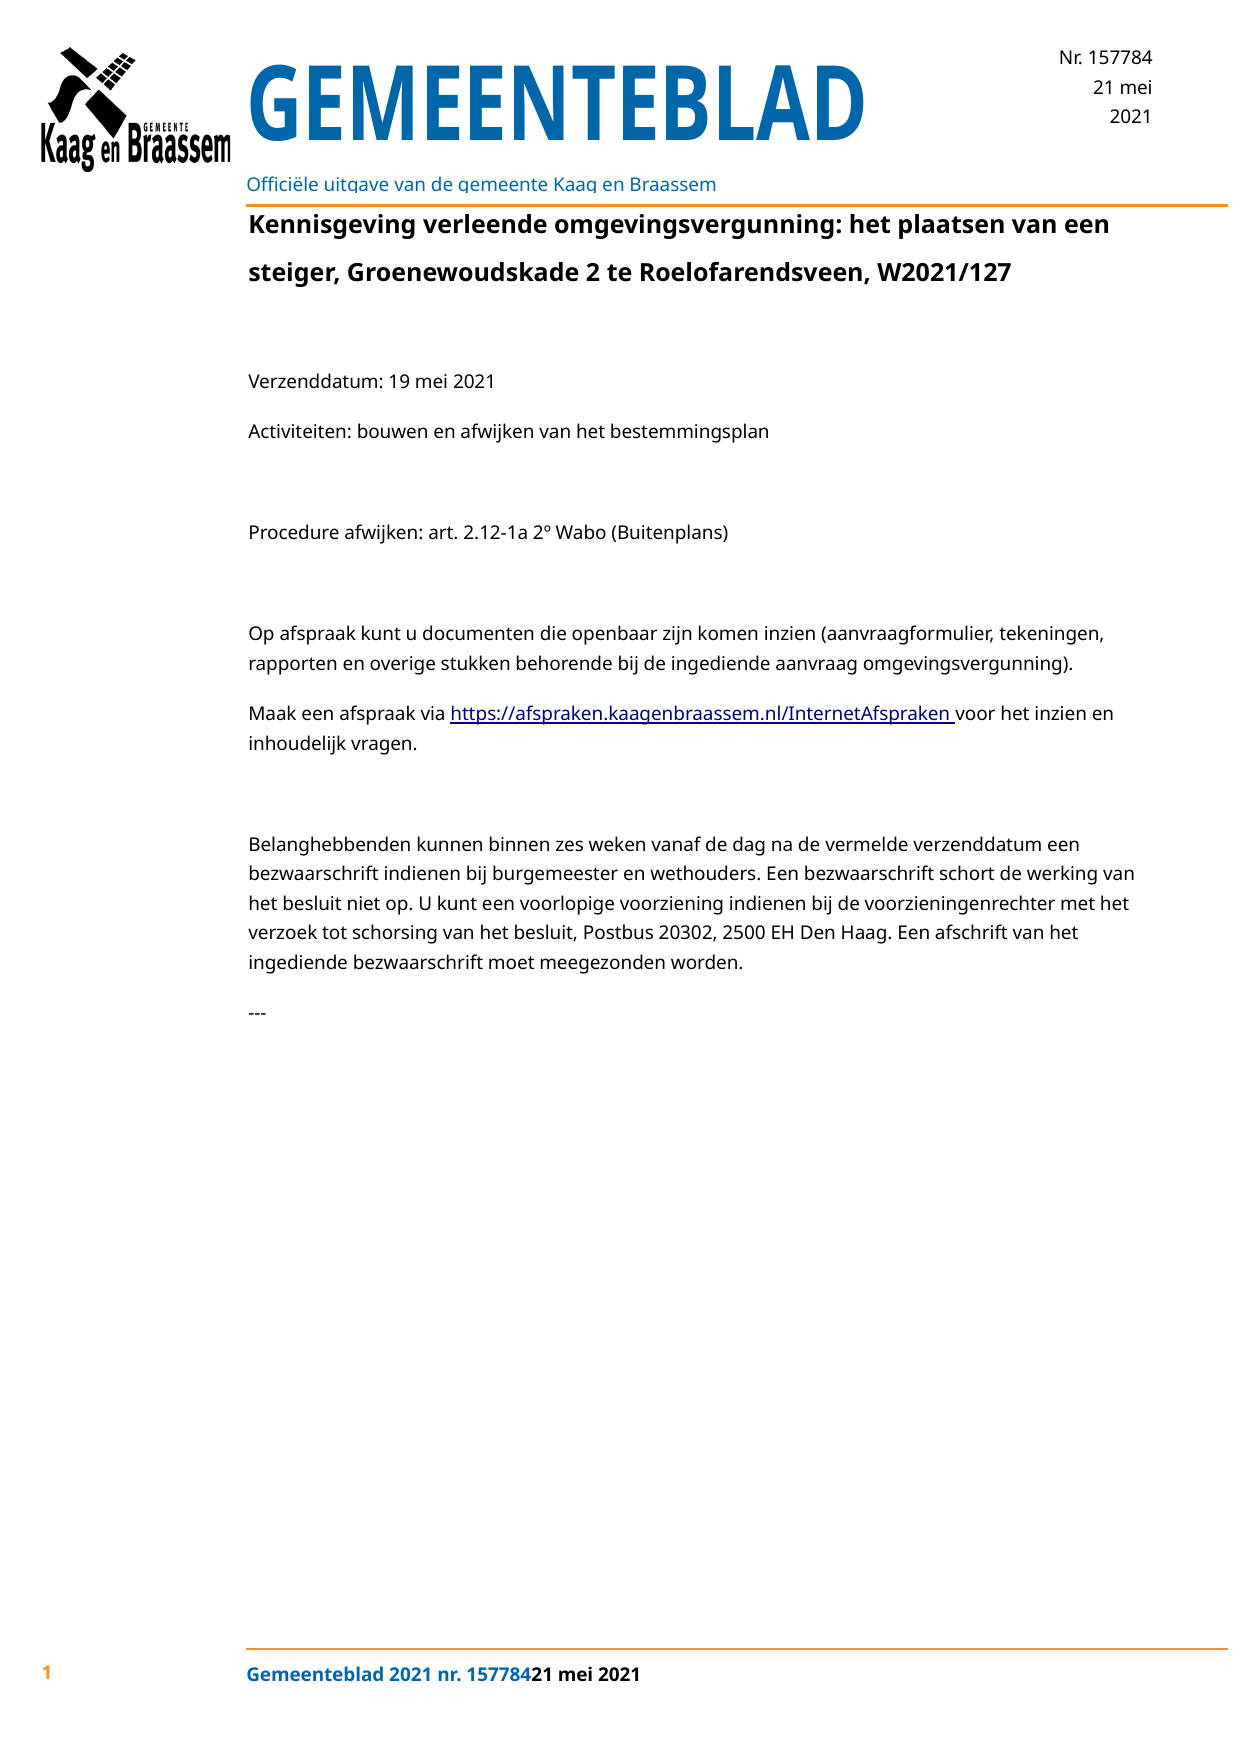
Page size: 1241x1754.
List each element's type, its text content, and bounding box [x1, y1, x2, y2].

text Activiteiten: bouwen en afwijken van het bestemmingsplan [248, 419, 1152, 444]
text --- [248, 999, 1152, 1025]
text Verzenddatum: 19 mei 2021 [248, 368, 1152, 394]
text Op afspraak kunt u documenten die openbaar zijn komen inzien (aanvraagformulier, tekeningen, rapporten en overige stukken behorende bij de ingediende aanvraag omgevingsvergunning). [248, 620, 1152, 676]
text Belanghebbenden kunnen binnen zes weken vanaf de dag na de vermelde verzenddatum een bezwaarschrift indienen bij burgemeester en wethouders. Een bezwaarschrift schort de werking van het besluit niet op. U kunt een voorlopige voorziening indienen bij de voorzieningenrechter met het verzoek tot schorsing van het besluit, Postbus 20302, 2500 EH Den Haag. Een afschrift van het ingediende bezwaarschrift moet meegezonden worden. [248, 831, 1152, 975]
text Maak een afspraak via https://afspraken.kaagenbraassem.nl/InternetAfspraken voor het inzien en inhoudelijk vragen. [248, 700, 1152, 756]
picture [41, 47, 231, 172]
text Procedure afwijken: art. 2.12-1a 2º Wabo (Buitenplans) [248, 519, 1152, 545]
text Kennisgeving verleende omgevingsvergunning: het plaatsen van een steiger, Groenewoudskade 2 te Roelofarendsveen, W2021/127 [248, 207, 1152, 288]
